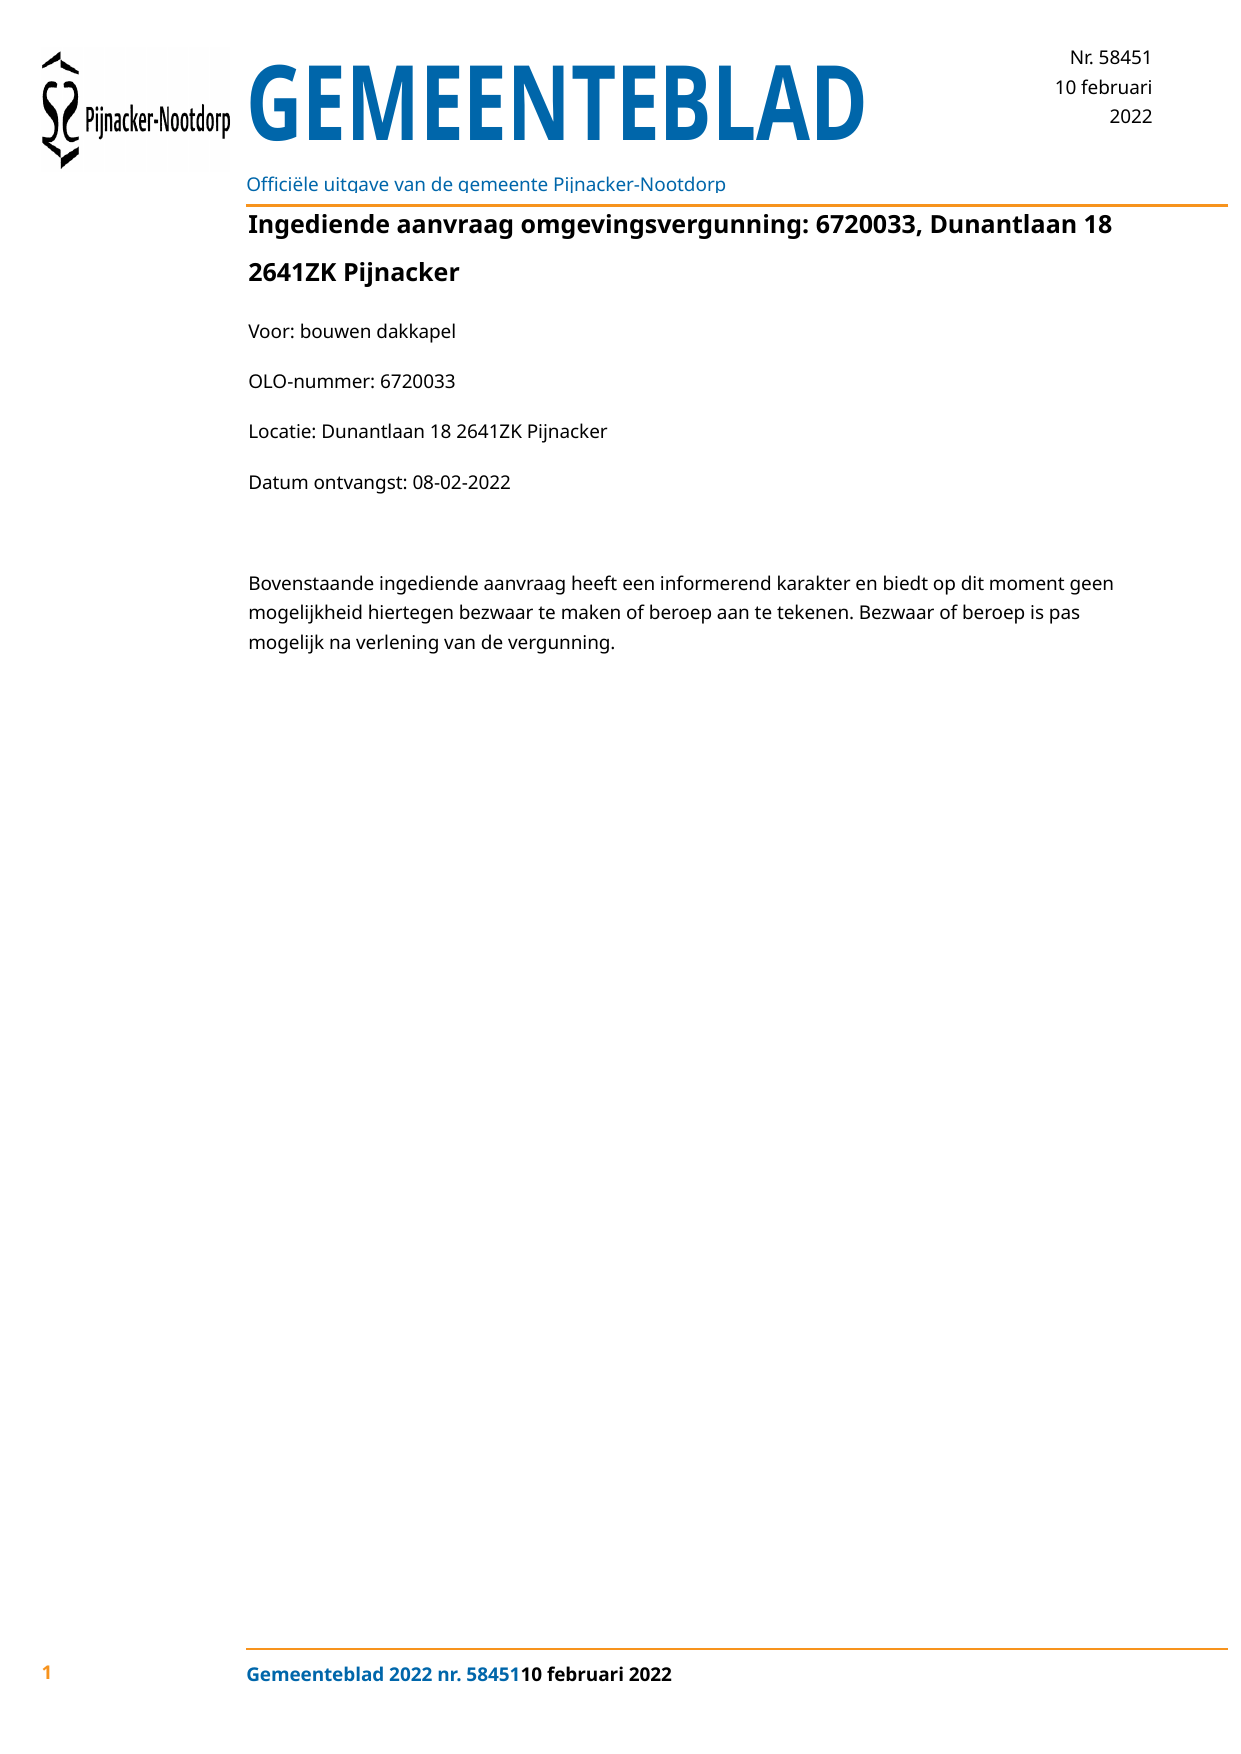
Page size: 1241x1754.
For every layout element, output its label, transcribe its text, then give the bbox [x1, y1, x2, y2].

text Bovenstaande ingediende aanvraag heeft een informerend karakter en biedt op dit moment geen mogelijkheid hiertegen bezwaar te maken of beroep aan te tekenen. Bezwaar of beroep is pas mogelijk na verlening van de vergunning. [248, 570, 1152, 655]
picture [41, 47, 231, 172]
text Ingediende aanvraag omgevingsvergunning: 6720033, Dunantlaan 18 2641ZK Pijnacker [248, 207, 1152, 288]
text Voor: bouwen dakkapel [248, 318, 1152, 344]
text Datum ontvangst: 08-02-2022 [248, 469, 1152, 495]
text Locatie: Dunantlaan 18 2641ZK Pijnacker [248, 419, 1152, 444]
text OLO-nummer: 6720033 [248, 368, 1152, 394]
